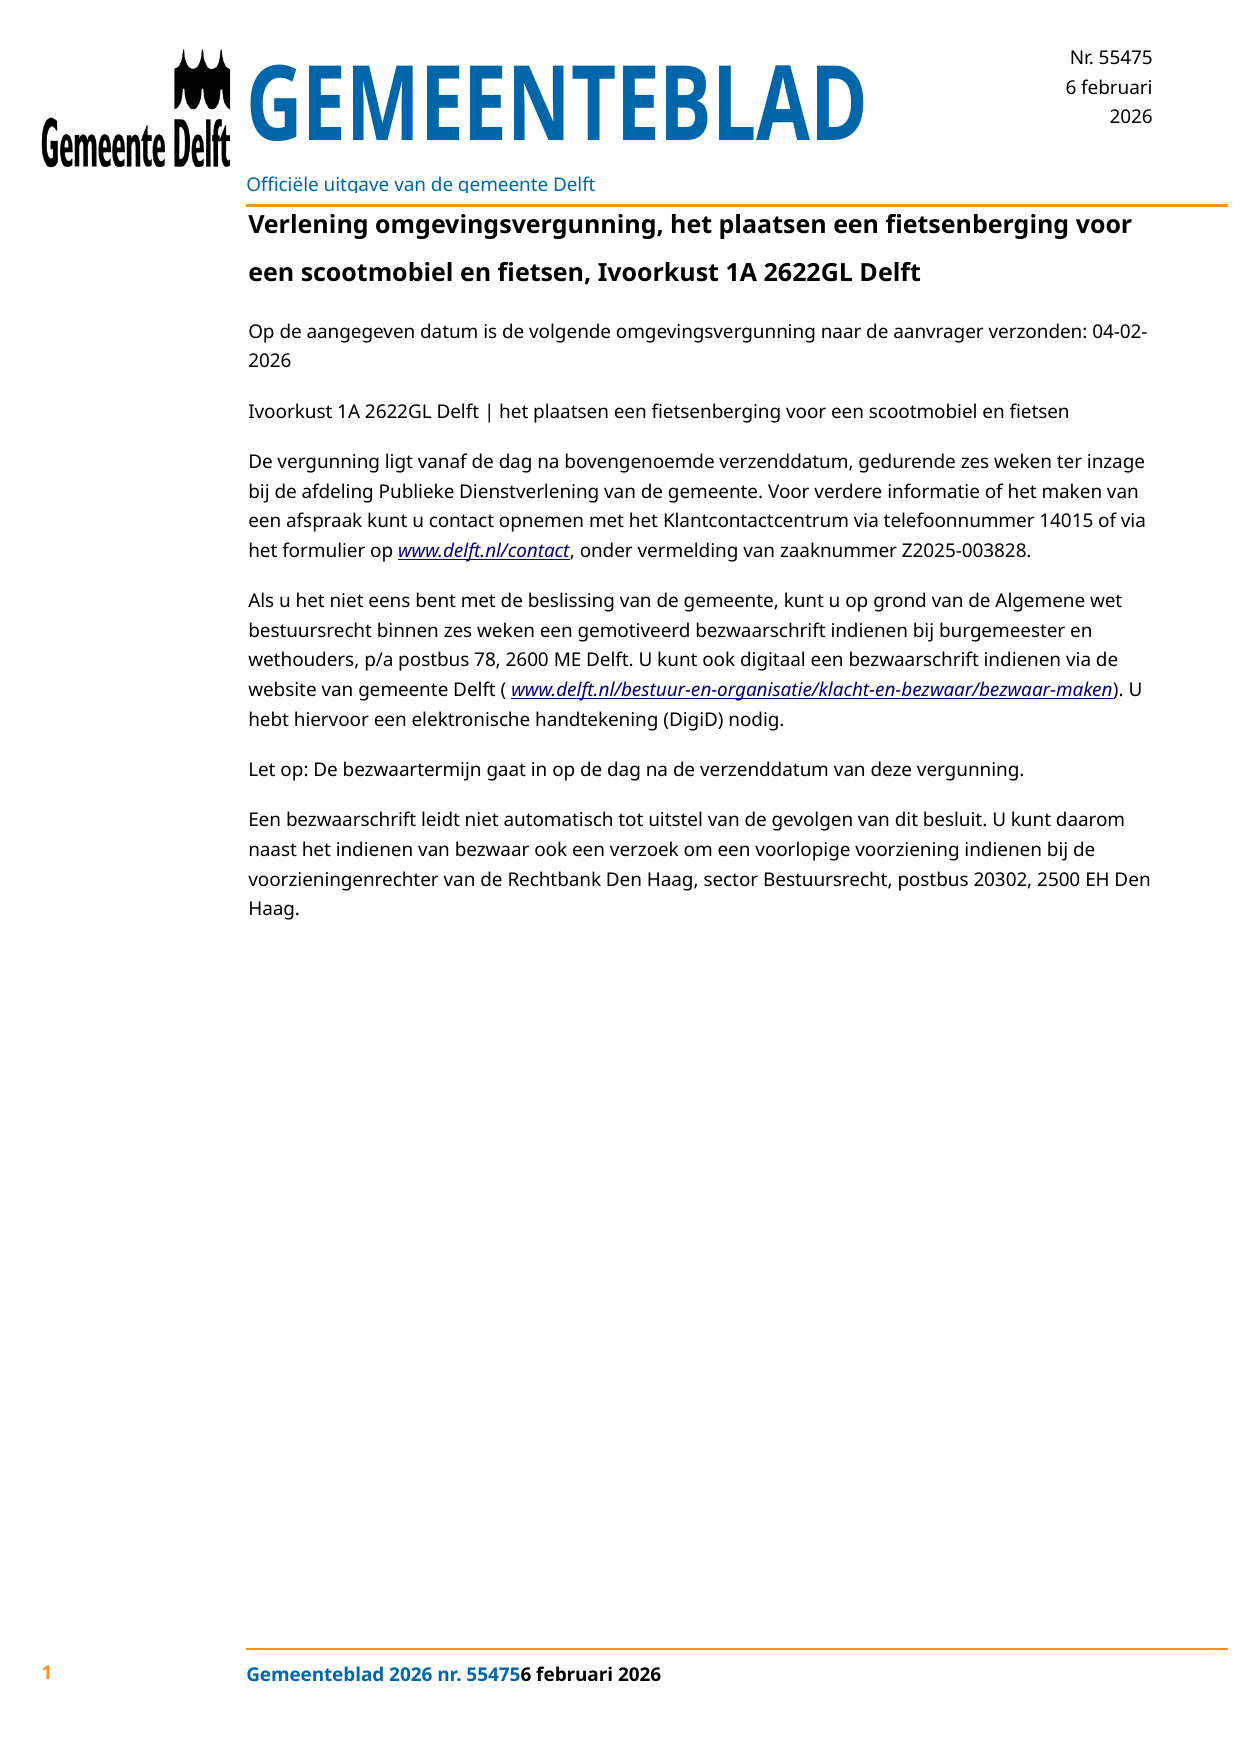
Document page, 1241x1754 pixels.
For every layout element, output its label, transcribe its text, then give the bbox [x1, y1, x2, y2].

text Let op: De bezwaartermijn gaat in op de dag na de verzenddatum van deze vergunning. [248, 756, 1152, 782]
text Als u het niet eens bent met de beslissing van de gemeente, kunt u op grond van de Algemene wet bestuursrecht binnen zes weken een gemotiveerd bezwaarschrift indienen bij burgemeester en wethouders, p/a postbus 78, 2600 ME Delft. U kunt ook digitaal een bezwaarschrift indienen via de website van gemeente Delft ( www.delft.nl/bestuur-en-organisatie/klacht-en-bezwaar/bezwaar-maken). U hebt hiervoor een elektronische handtekening (DigiD) nodig. [248, 587, 1152, 732]
text Een bezwaarschrift leidt niet automatisch tot uitstel van de gevolgen van dit besluit. U kunt daarom naast het indienen van bezwaar ook een verzoek om een voorlopige voorziening indienen bij de voorzieningenrechter van de Rechtbank Den Haag, sector Bestuursrecht, postbus 20302, 2500 EH Den Haag. [248, 807, 1152, 921]
picture [41, 47, 231, 172]
text De vergunning ligt vanaf de dag na bovengenoemde verzenddatum, gedurende zes weken ter inzage bij de afdeling Publieke Dienstverlening van de gemeente. Voor verdere informatie of het maken van een afspraak kunt u contact opnemen met het Klantcontactcentrum via telefoonnummer 14015 of via het formulier op www.delft.nl/contact, onder vermelding van zaaknummer Z2025-003828. [248, 448, 1152, 563]
text Verlening omgevingsvergunning, het plaatsen een fietsenberging voor een scootmobiel en fietsen, Ivoorkust 1A 2622GL Delft [248, 207, 1152, 288]
text Op de aangegeven datum is de volgende omgevingsvergunning naar de aanvrager verzonden: 04-02-2026 [248, 318, 1152, 373]
text Ivoorkust 1A 2622GL Delft | het plaatsen een fietsenberging voor een scootmobiel en fietsen [248, 398, 1152, 424]
